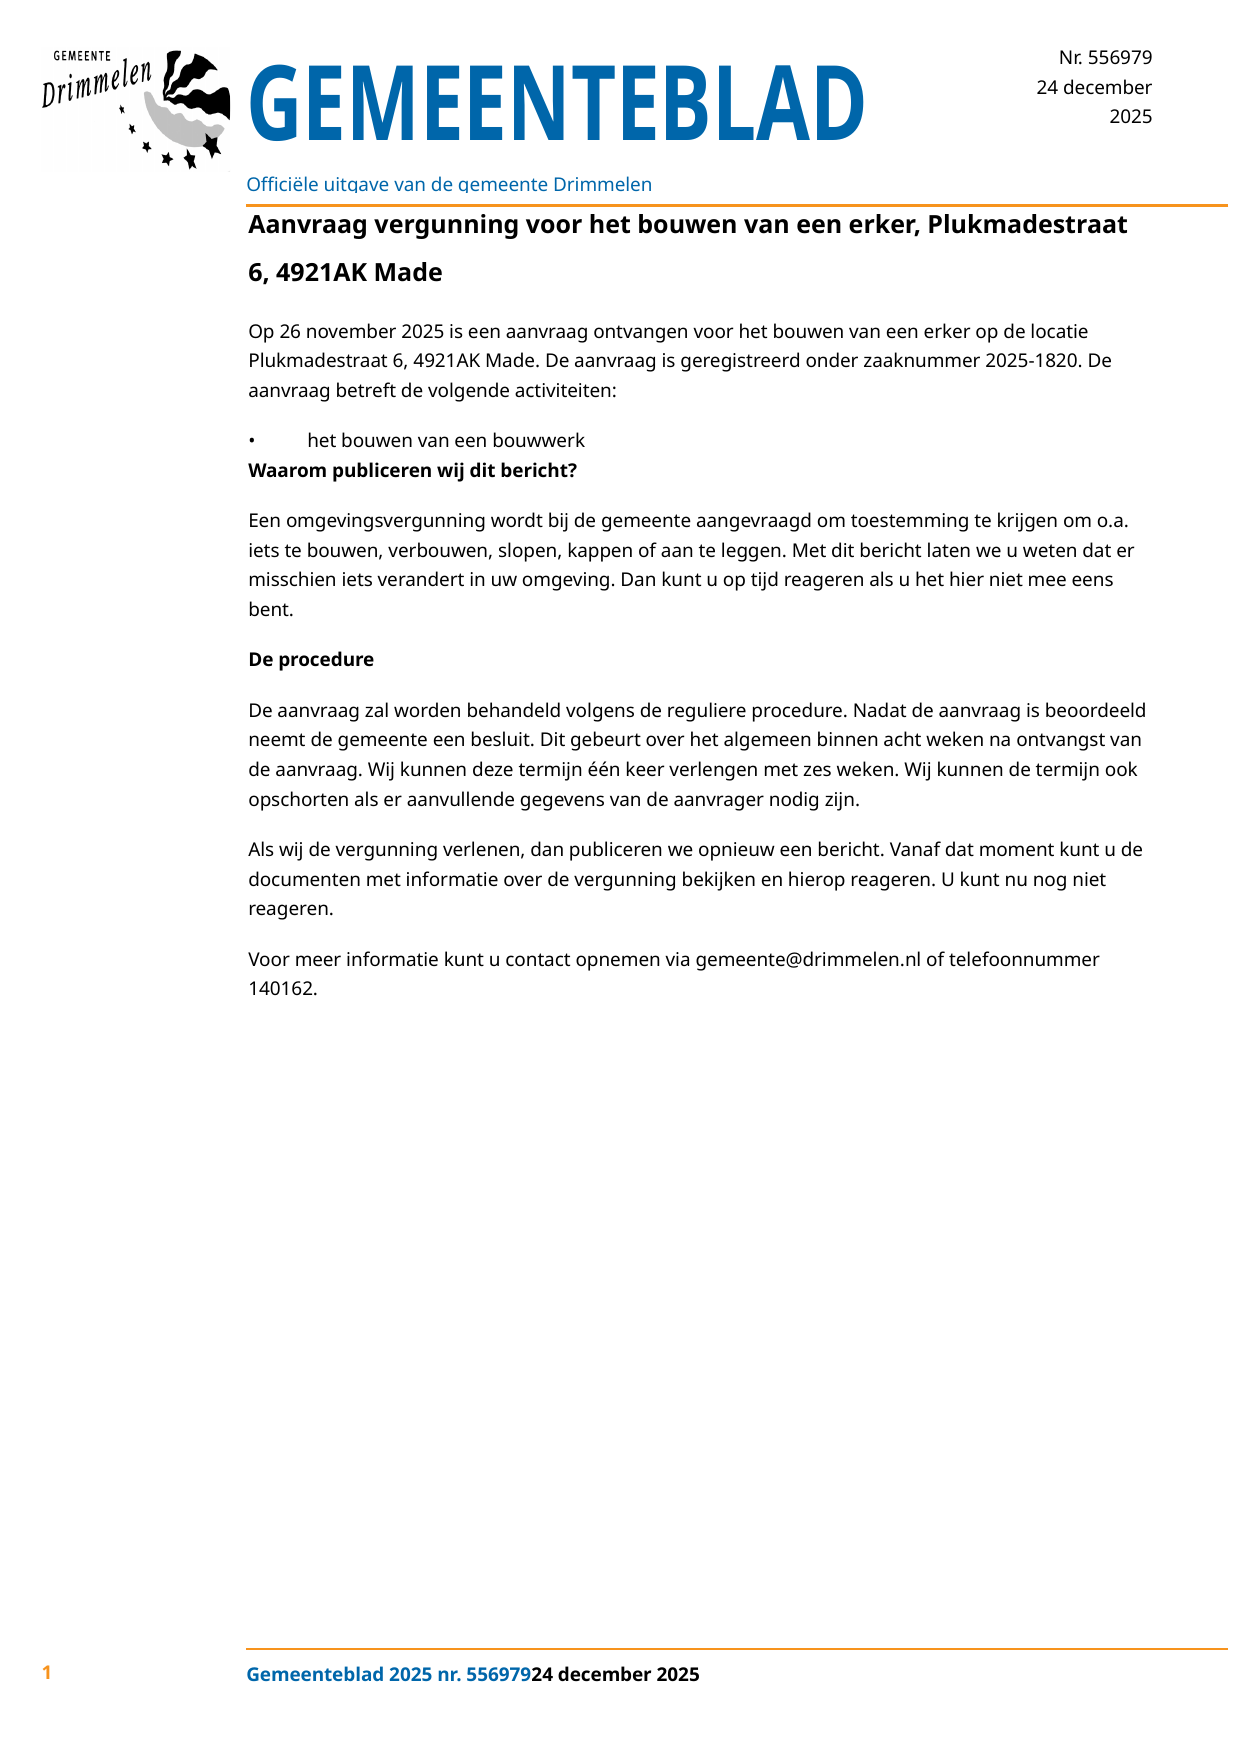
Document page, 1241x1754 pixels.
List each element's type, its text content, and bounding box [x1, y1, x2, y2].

text Op 26 november 2025 is een aanvraag ontvangen voor het bouwen van een erker op de locatie Plukmadestraat 6, 4921AK Made. De aanvraag is geregistreerd onder zaaknummer 2025-1820. De aanvraag betreft de volgende activiteiten: [248, 318, 1152, 403]
list het bouwen van een bouwwerk [248, 427, 1152, 453]
picture [41, 47, 231, 172]
text Aanvraag vergunning voor het bouwen van een erker, Plukmadestraat 6, 4921AK Made [248, 207, 1152, 288]
text Voor meer informatie kunt u contact opnemen via gemeente@drimmelen.nl of telefoonnummer 140162. [248, 946, 1152, 1001]
text De procedure [248, 647, 1152, 672]
text Waarom publiceren wij dit bericht? [248, 457, 1152, 483]
text Als wij de vergunning verlenen, dan publiceren we opnieuw een bericht. Vanaf dat moment kunt u de documenten met informatie over de vergunning bekijken en hierop reageren. U kunt nu nog niet reageren. [248, 836, 1152, 921]
text De aanvraag zal worden behandeld volgens de reguliere procedure. Nadat de aanvraag is beoordeeld neemt de gemeente een besluit. Dit gebeurt over het algemeen binnen acht weken na ontvangst van de aanvraag. Wij kunnen deze termijn één keer verlengen met zes weken. Wij kunnen de termijn ook opschorten als er aanvullende gegevens van de aanvrager nodig zijn. [248, 697, 1152, 812]
text Een omgevingsvergunning wordt bij de gemeente aangevraagd om toestemming te krijgen om o.a. iets te bouwen, verbouwen, slopen, kappen of aan te leggen. Met dit bericht laten we u weten dat er misschien iets verandert in uw omgeving. Dan kunt u op tijd reageren als u het hier niet mee eens bent. [248, 507, 1152, 622]
